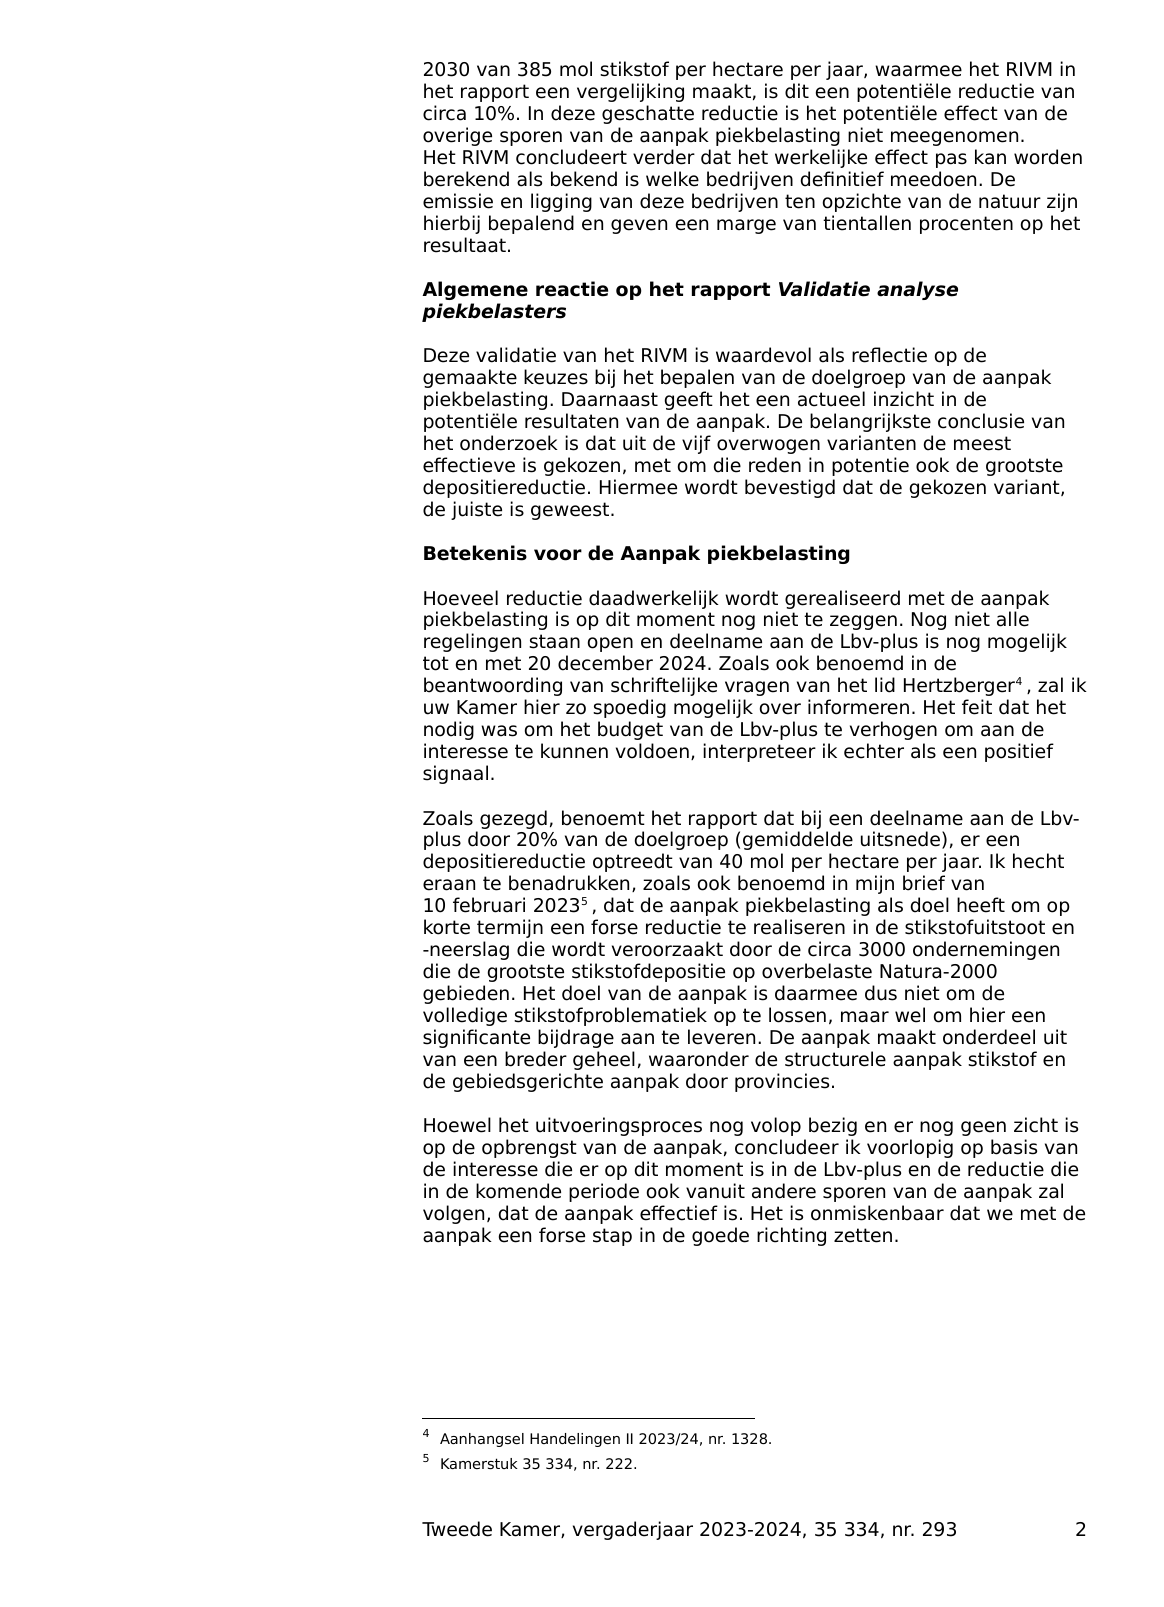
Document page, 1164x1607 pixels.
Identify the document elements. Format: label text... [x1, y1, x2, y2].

subtitle Betekenis voor de Aanpak piekbelasting [422, 543, 1087, 565]
text Hoeveel reductie daadwerkelijk wordt gerealiseerd met de aanpak piekbelasting is op dit moment nog niet te zeggen. Nog niet alle regelingen staan open en deelname aan de Lbv-plus is nog mogelijk tot en met 20 december 2024. Zoals ook benoemd in de beantwoording van schriftelijke vragen van het lid Hertzberger, zal ik uw Kamer hier zo spoedig mogelijk over informeren. Het feit dat het nodig was om het budget van de Lbv-plus te verhogen om aan de interesse te kunnen voldoen, interpreteer ik echter als een positief signaal. [422, 587, 1087, 785]
subtitle Algemene reactie op het rapport Validatie analyse piekbelasters [422, 279, 1087, 323]
text Aanhangsel Handelingen II 2023/24, nr. 1328. [422, 1427, 1087, 1449]
text 2030 van 385 mol stikstof per hectare per jaar, waarmee het RIVM in het rapport een vergelijking maakt, is dit een potentiële reductie van circa 10%. In deze geschatte reductie is het potentiële effect van de overige sporen van de aanpak piekbelasting niet meegenomen. [422, 59, 1087, 147]
text Kamerstuk 35 334, nr. 222. [422, 1452, 1087, 1474]
text Zoals gezegd, benoemt het rapport dat bij een deelname aan de Lbv-plus door 20% van de doelgroep (gemiddelde uitsnede), er een depositiereductie optreedt van 40 mol per hectare per jaar. Ik hecht eraan te benadrukken, zoals ook benoemd in mijn brief van 10 februari 2023, dat de aanpak piekbelasting als doel heeft om op korte termijn een forse reductie te realiseren in de stikstofuitstoot en -neerslag die wordt veroorzaakt door de circa 3000 ondernemingen die de grootste stikstofdepositie op overbelaste Natura-2000 gebieden. Het doel van de aanpak is daarmee dus niet om de volledige stikstofproblematiek op te lossen, maar wel om hier een significante bijdrage aan te leveren. De aanpak maakt onderdeel uit van een breder geheel, waaronder de structurele aanpak stikstof en de gebiedsgerichte aanpak door provincies. [422, 807, 1087, 1093]
text Het RIVM concludeert verder dat het werkelijke effect pas kan worden berekend als bekend is welke bedrijven definitief meedoen. De emissie en ligging van deze bedrijven ten opzichte van de natuur zijn hierbij bepalend en geven een marge van tientallen procenten op het resultaat. [422, 147, 1087, 257]
text Deze validatie van het RIVM is waardevol als reflectie op de gemaakte keuzes bij het bepalen van de doelgroep van de aanpak piekbelasting. Daarnaast geeft het een actueel inzicht in de potentiële resultaten van de aanpak. De belangrijkste conclusie van het onderzoek is dat uit de vijf overwogen varianten de meest effectieve is gekozen, met om die reden in potentie ook de grootste depositiereductie. Hiermee wordt bevestigd dat de gekozen variant, de juiste is geweest. [422, 345, 1087, 521]
text Hoewel het uitvoeringsproces nog volop bezig en er nog geen zicht is op de opbrengst van de aanpak, concludeer ik voorlopig op basis van de interesse die er op dit moment is in de Lbv-plus en de reductie die in de komende periode ook vanuit andere sporen van de aanpak zal volgen, dat de aanpak effectief is. Het is onmiskenbaar dat we met de aanpak een forse stap in de goede richting zetten. [422, 1115, 1087, 1247]
